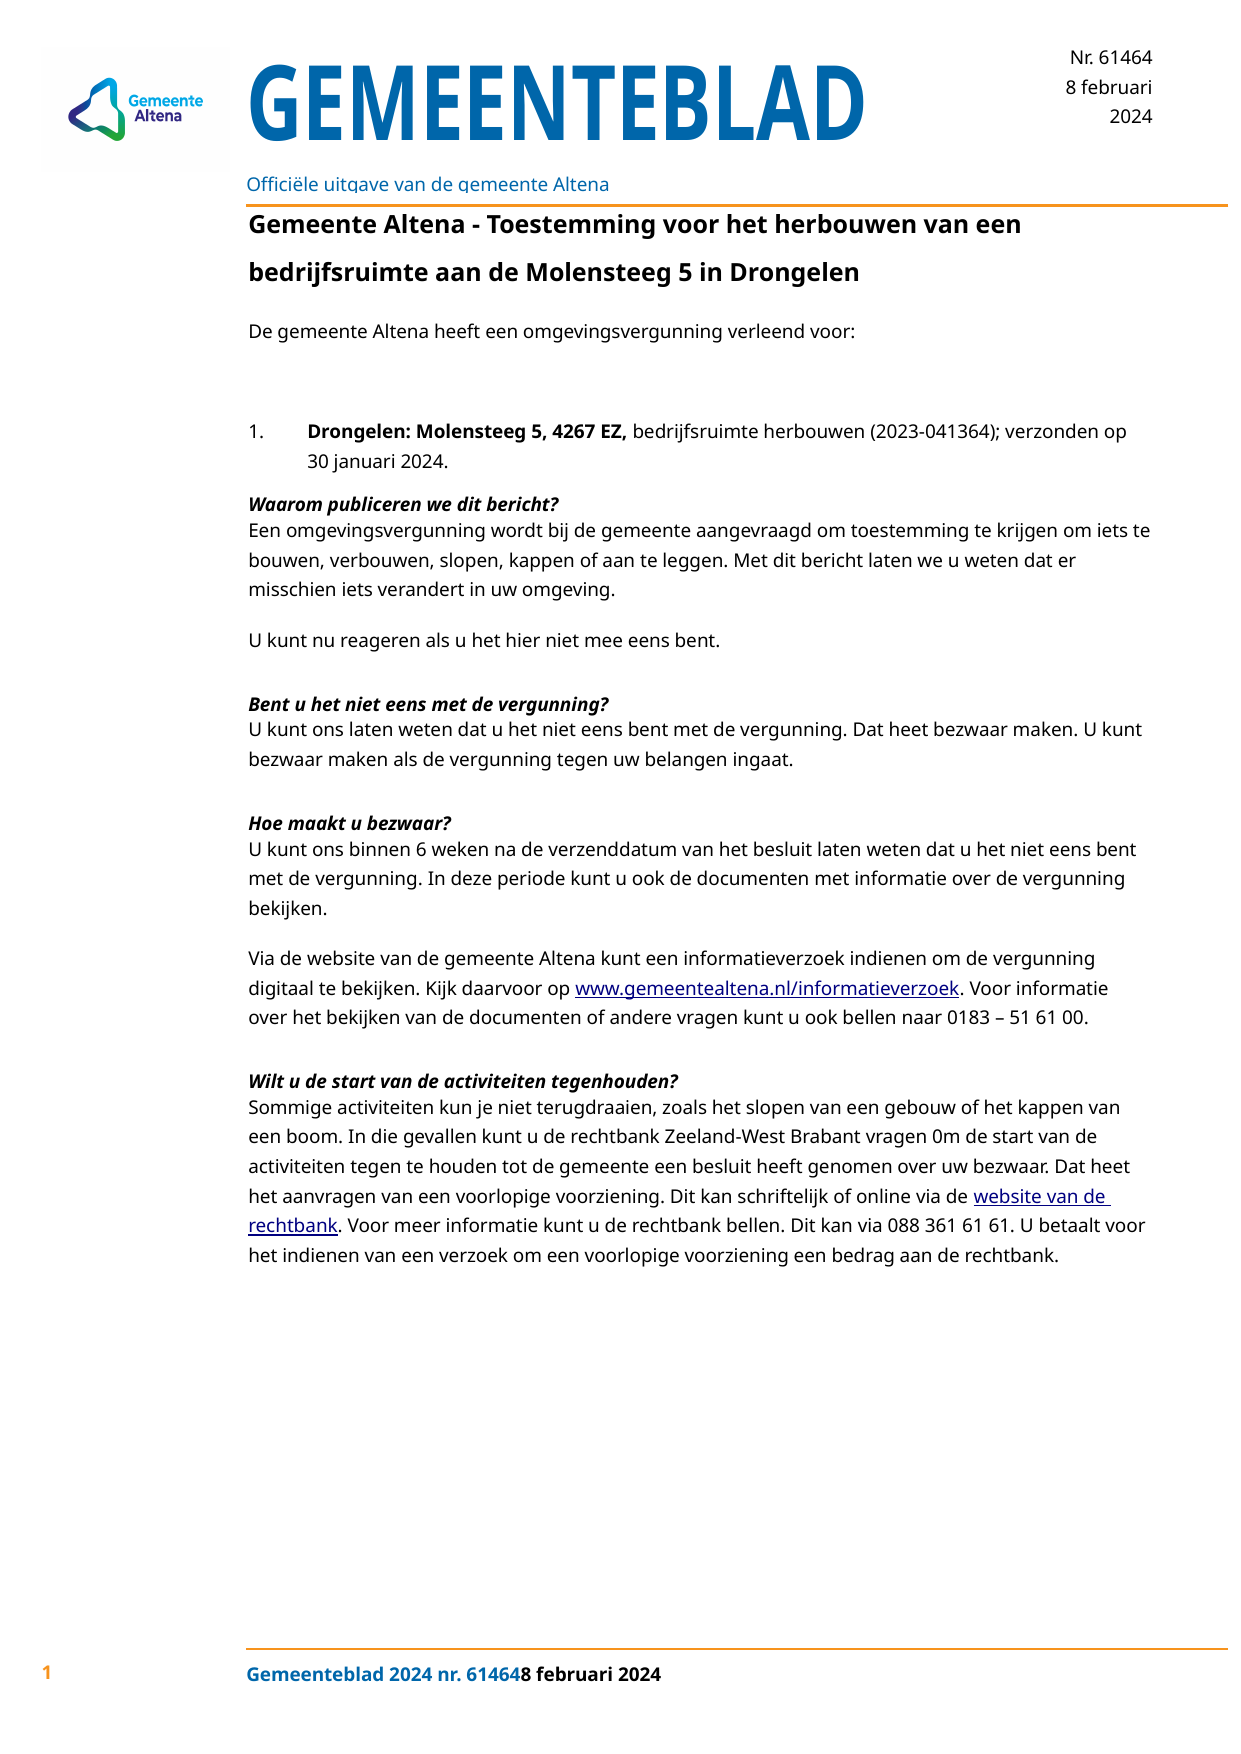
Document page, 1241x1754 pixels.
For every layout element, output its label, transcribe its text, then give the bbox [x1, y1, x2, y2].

text Gemeente Altena - Toestemming voor het herbouwen van een bedrijfsruimte aan de Molensteeg 5 in Drongelen [248, 207, 1152, 288]
text U kunt nu reageren als u het hier niet mee eens bent. [248, 627, 1152, 652]
text U kunt ons laten weten dat u het niet eens bent met de vergunning. Dat heet bezwaar maken. U kunt bezwaar maken als de vergunning tegen uw belangen ingaat. [248, 716, 1152, 772]
text De gemeente Altena heeft een omgevingsvergunning verleend voor: [248, 318, 1152, 344]
text Een omgevingsvergunning wordt bij de gemeente aangevraagd om toestemming te krijgen om iets te bouwen, verbouwen, slopen, kappen of aan te leggen. Met dit bericht laten we u weten dat er misschien iets verandert in uw omgeving. [248, 517, 1152, 602]
text Waarom publiceren we dit bericht? [248, 491, 1152, 517]
list Drongelen: Molensteeg 5, 4267 EZ, bedrijfsruimte herbouwen (2023-041364); verzonden op 30 januari 2024. [248, 419, 1152, 474]
text Bent u het niet eens met de vergunning? [248, 691, 1152, 716]
text Wilt u de start van de activiteiten tegenhouden? [248, 1068, 1152, 1094]
picture [41, 47, 231, 172]
text Via de website van de gemeente Altena kunt een informatieverzoek indienen om de vergunning digitaal te bekijken. Kijk daarvoor op www.gemeentealtena.nl/informatieverzoek. Voor informatie over het bekijken van de documenten of andere vragen kunt u ook bellen naar 0183 – 51 61 00. [248, 945, 1152, 1030]
text U kunt ons binnen 6 weken na de verzenddatum van het besluit laten weten dat u het niet eens bent met de vergunning. In deze periode kunt u ook de documenten met informatie over de vergunning bekijken. [248, 836, 1152, 921]
text Sommige activiteiten kun je niet terugdraaien, zoals het slopen van een gebouw of het kappen van een boom. In die gevallen kunt u de rechtbank Zeeland-West Brabant vragen 0m de start van de activiteiten tegen te houden tot de gemeente een besluit heeft genomen over uw bezwaar. Dat heet het aanvragen van een voorlopige voorziening. Dit kan schriftelijk of online via de website van de rechtbank. Voor meer informatie kunt u de rechtbank bellen. Dit kan via 088 361 61 61. U betaalt voor het indienen van een verzoek om een voorlopige voorziening een bedrag aan de rechtbank. [248, 1094, 1152, 1268]
text Hoe maakt u bezwaar? [248, 810, 1152, 836]
